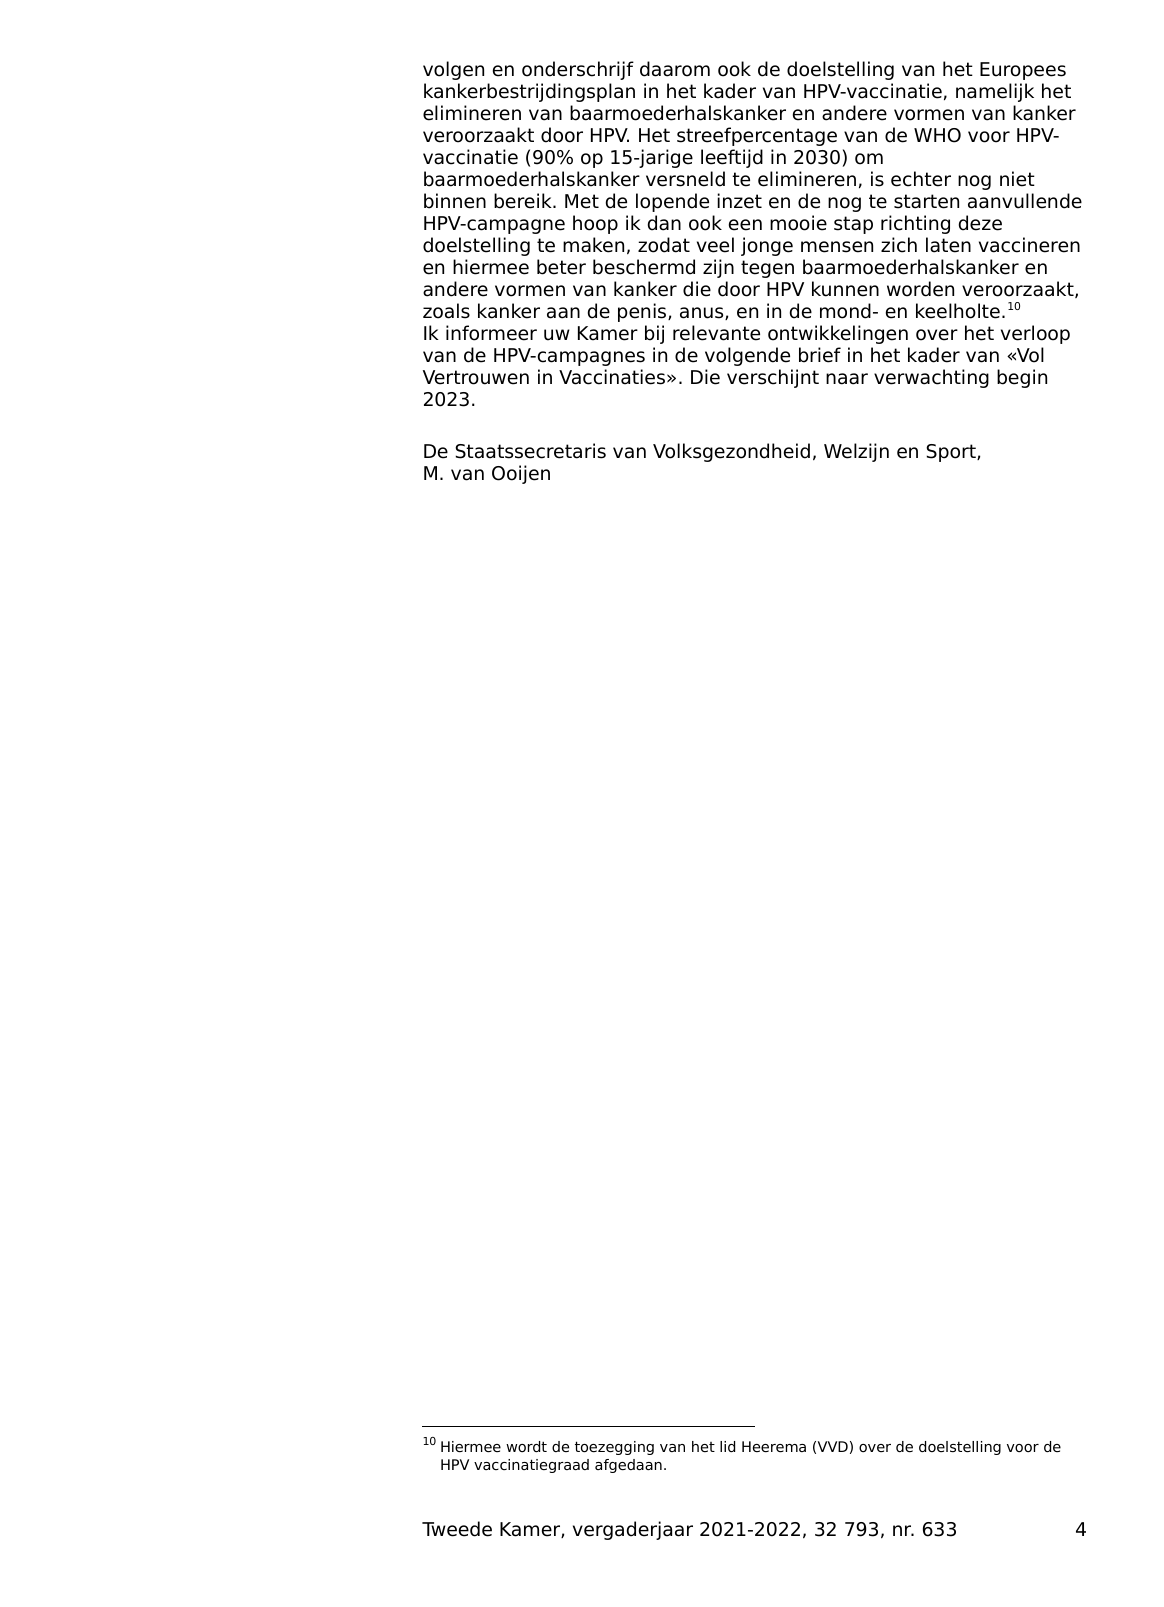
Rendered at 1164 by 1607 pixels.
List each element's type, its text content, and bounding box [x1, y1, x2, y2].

text volgen en onderschrijf daarom ook de doelstelling van het Europees kankerbestrijdingsplan in het kader van HPV-vaccinatie, namelijk het elimineren van baarmoederhalskanker en andere vormen van kanker veroorzaakt door HPV. Het streefpercentage van de WHO voor HPV-vaccinatie (90% op 15-jarige leeftijd in 2030) om baarmoederhalskanker versneld te elimineren, is echter nog niet binnen bereik. Met de lopende inzet en de nog te starten aanvullende HPV-campagne hoop ik dan ook een mooie stap richting deze doelstelling te maken, zodat veel jonge mensen zich laten vaccineren en hiermee beter beschermd zijn tegen baarmoederhalskanker en andere vormen van kanker die door HPV kunnen worden veroorzaakt, zoals kanker aan de penis, anus, en in de mond- en keelholte. [422, 59, 1087, 323]
text Ik informeer uw Kamer bij relevante ontwikkelingen over het verloop van de HPV-campagnes in de volgende brief in het kader van «Vol Vertrouwen in Vaccinaties». Die verschijnt naar verwachting begin 2023. [422, 323, 1087, 411]
text Hiermee wordt de toezegging van het lid Heerema (VVD) over de doelstelling voor de HPV vaccinatiegraad afgedaan. [422, 1435, 1087, 1474]
text De Staatssecretaris van Volksgezondheid, Welzijn en Sport, M. van Ooijen [422, 441, 1087, 485]
